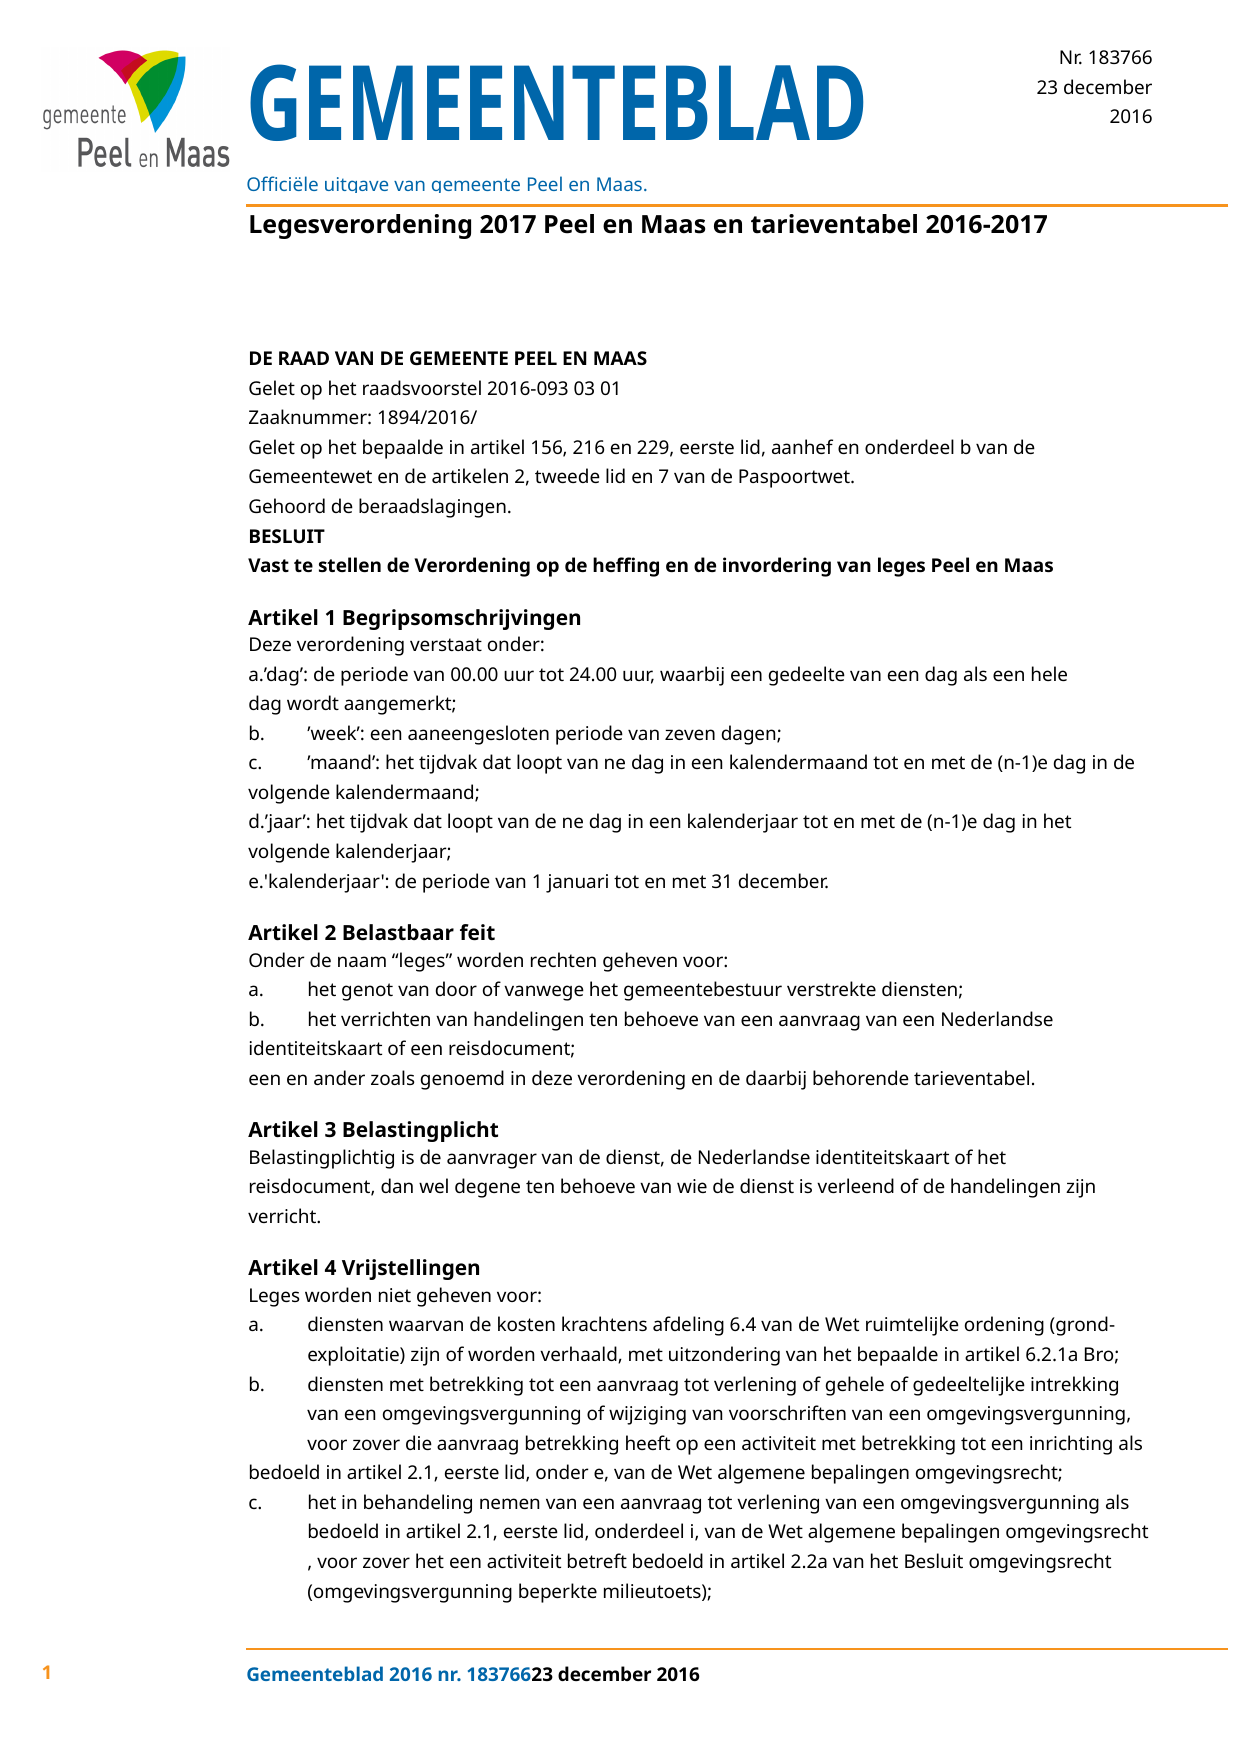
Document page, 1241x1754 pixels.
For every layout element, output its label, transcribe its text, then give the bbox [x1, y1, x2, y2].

list ’maand’: het tijdvak dat loopt van ne dag in een kalendermaand tot en met de (n-1)e dag in de [248, 749, 1152, 775]
text volgende kalenderjaar; [248, 838, 1152, 864]
text Gelet op het bepaalde in artikel 156, 216 en 229, eerste lid, aanhef en onderdeel b van de Gemeentewet en de artikelen 2, tweede lid en 7 van de Paspoortwet. [248, 434, 1152, 489]
text verricht. [248, 1203, 1152, 1229]
text volgende kalendermaand; [248, 779, 1152, 805]
text Artikel 3 Belastingplicht [248, 1116, 1152, 1144]
text Gelet op het raadsvoorstel 2016-093 03 01 [248, 375, 1152, 401]
text identiteitskaart of een reisdocument; [248, 1036, 1152, 1061]
picture [41, 47, 231, 172]
text Artikel 4 Vrijstellingen [248, 1253, 1152, 1282]
text d.’jaar’: het tijdvak dat loopt van de ne dag in een kalenderjaar tot en met de (n-1)e dag in het [248, 809, 1152, 834]
text bedoeld in artikel 2.1, eerste lid, onder e, van de Wet algemene bepalingen omgevingsrecht; [248, 1459, 1152, 1485]
text een en ander zoals genoemd in deze verordening en de daarbij behorende tarieventabel. [248, 1065, 1152, 1091]
text Deze verordening verstaat onder: [248, 631, 1152, 657]
text a.’dag’: de periode van 00.00 uur tot 24.00 uur, waarbij een gedeelte van een dag als een hele [248, 661, 1152, 687]
text Leges worden niet geheven voor: [248, 1282, 1152, 1308]
list het in behandeling nemen van een aanvraag tot verlening van een omgevingsvergunning als bedoeld in artikel 2.1, eerste lid, onderdeel i, van de Wet algemene bepalingen omgevingsrecht , voor zover het een activiteit betreft bedoeld in artikel 2.2a van het Besluit omgevingsrecht (omgevingsvergunning beperkte milieutoets); [248, 1489, 1152, 1603]
text Belastingplichtig is de aanvrager van de dienst, de Nederlandse identiteitskaart of het [248, 1144, 1152, 1170]
list ’week’: een aaneengesloten periode van zeven dagen; [248, 720, 1152, 746]
list diensten waarvan de kosten krachtens afdeling 6.4 van de Wet ruimtelijke ordening (grond-exploitatie) zijn of worden verhaald, met uitzondering van het bepaalde in artikel 6.2.1a Bro; [248, 1312, 1152, 1367]
list het verrichten van handelingen ten behoeve van een aanvraag van een Nederlandse [248, 1006, 1152, 1032]
list diensten met betrekking tot een aanvraag tot verlening of gehele of gedeeltelijke intrekking van een omgevingsvergunning of wijziging van voorschriften van een omgevingsvergunning, voor zover die aanvraag betrekking heeft op een activiteit met betrekking tot een inrichting als [248, 1371, 1152, 1456]
text Onder de naam “leges” worden rechten geheven voor: [248, 947, 1152, 972]
text Zaaknummer: 1894/2016/ [248, 404, 1152, 430]
text Vast te stellen de Verordening op de heffing en de invordering van leges Peel en Maas [248, 552, 1152, 578]
text Gehoord de beraadslagingen. [248, 493, 1152, 519]
text Artikel 1 Begripsomschrijvingen [248, 603, 1152, 631]
text e.'kalenderjaar': de periode van 1 januari tot en met 31 december. [248, 868, 1152, 894]
text BESLUIT [248, 523, 1152, 548]
text Artikel 2 Belastbaar feit [248, 918, 1152, 947]
list het genot van door of vanwege het gemeentebestuur verstrekte diensten; [248, 976, 1152, 1002]
text DE RAAD VAN DE GEMEENTE PEEL EN MAAS [248, 345, 1152, 371]
text reisdocument, dan wel degene ten behoeve van wie de dienst is verleend of de handelingen zijn [248, 1173, 1152, 1199]
text Legesverordening 2017 Peel en Maas en tarieventabel 2016-2017 [248, 207, 1152, 241]
text dag wordt aangemerkt; [248, 690, 1152, 716]
